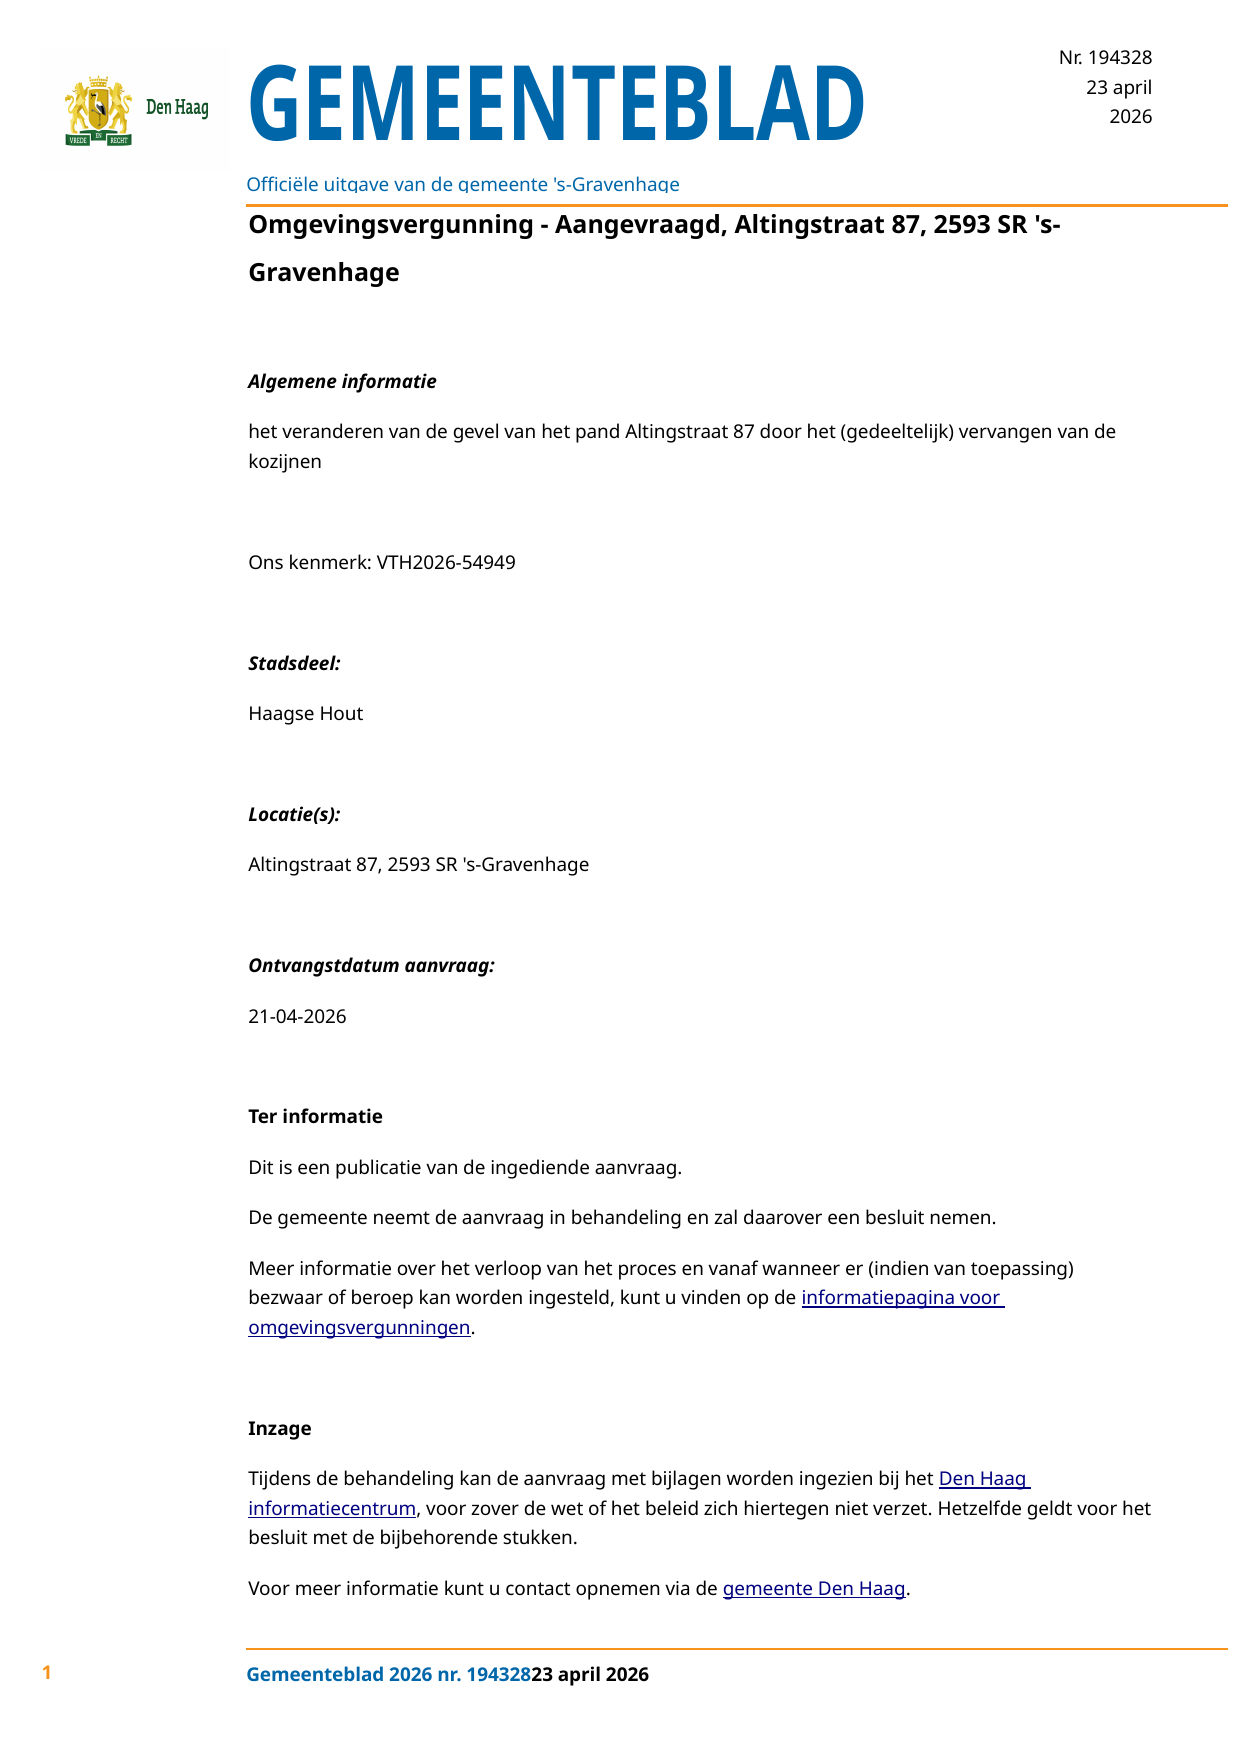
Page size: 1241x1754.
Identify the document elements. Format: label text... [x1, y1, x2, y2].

text Ontvangstdatum aanvraag: [248, 952, 1152, 978]
picture [41, 47, 231, 172]
text Voor meer informatie kunt u contact opnemen via de gemeente Den Haag. [248, 1575, 1152, 1601]
text Locatie(s): [248, 801, 1152, 827]
text Algemene informatie [248, 368, 1152, 394]
text Haagse Hout [248, 700, 1152, 726]
text Ter informatie [248, 1104, 1152, 1129]
text Stadsdeel: [248, 650, 1152, 676]
text Ons kenmerk: VTH2026-54949 [248, 549, 1152, 575]
text Meer informatie over het verloop van het proces en vanaf wanneer er (indien van toepassing) bezwaar of beroep kan worden ingesteld, kunt u vinden op de informatiepagina voor omgevingsvergunningen. [248, 1255, 1152, 1340]
text Altingstraat 87, 2593 SR 's-Gravenhage [248, 852, 1152, 877]
text De gemeente neemt de aanvraag in behandeling en zal daarover een besluit nemen. [248, 1204, 1152, 1230]
text Dit is een publicatie van de ingediende aanvraag. [248, 1154, 1152, 1180]
text het veranderen van de gevel van het pand Altingstraat 87 door het (gedeeltelijk) vervangen van de kozijnen [248, 419, 1152, 474]
text Inzage [248, 1415, 1152, 1441]
text Omgevingsvergunning - Aangevraagd, Altingstraat 87, 2593 SR 's-Gravenhage [248, 207, 1152, 288]
text 21-04-2026 [248, 1003, 1152, 1029]
text Tijdens de behandeling kan de aanvraag met bijlagen worden ingezien bij het Den Haag informatiecentrum, voor zover de wet of het beleid zich hiertegen niet verzet. Hetzelfde geldt voor het besluit met de bijbehorende stukken. [248, 1465, 1152, 1550]
